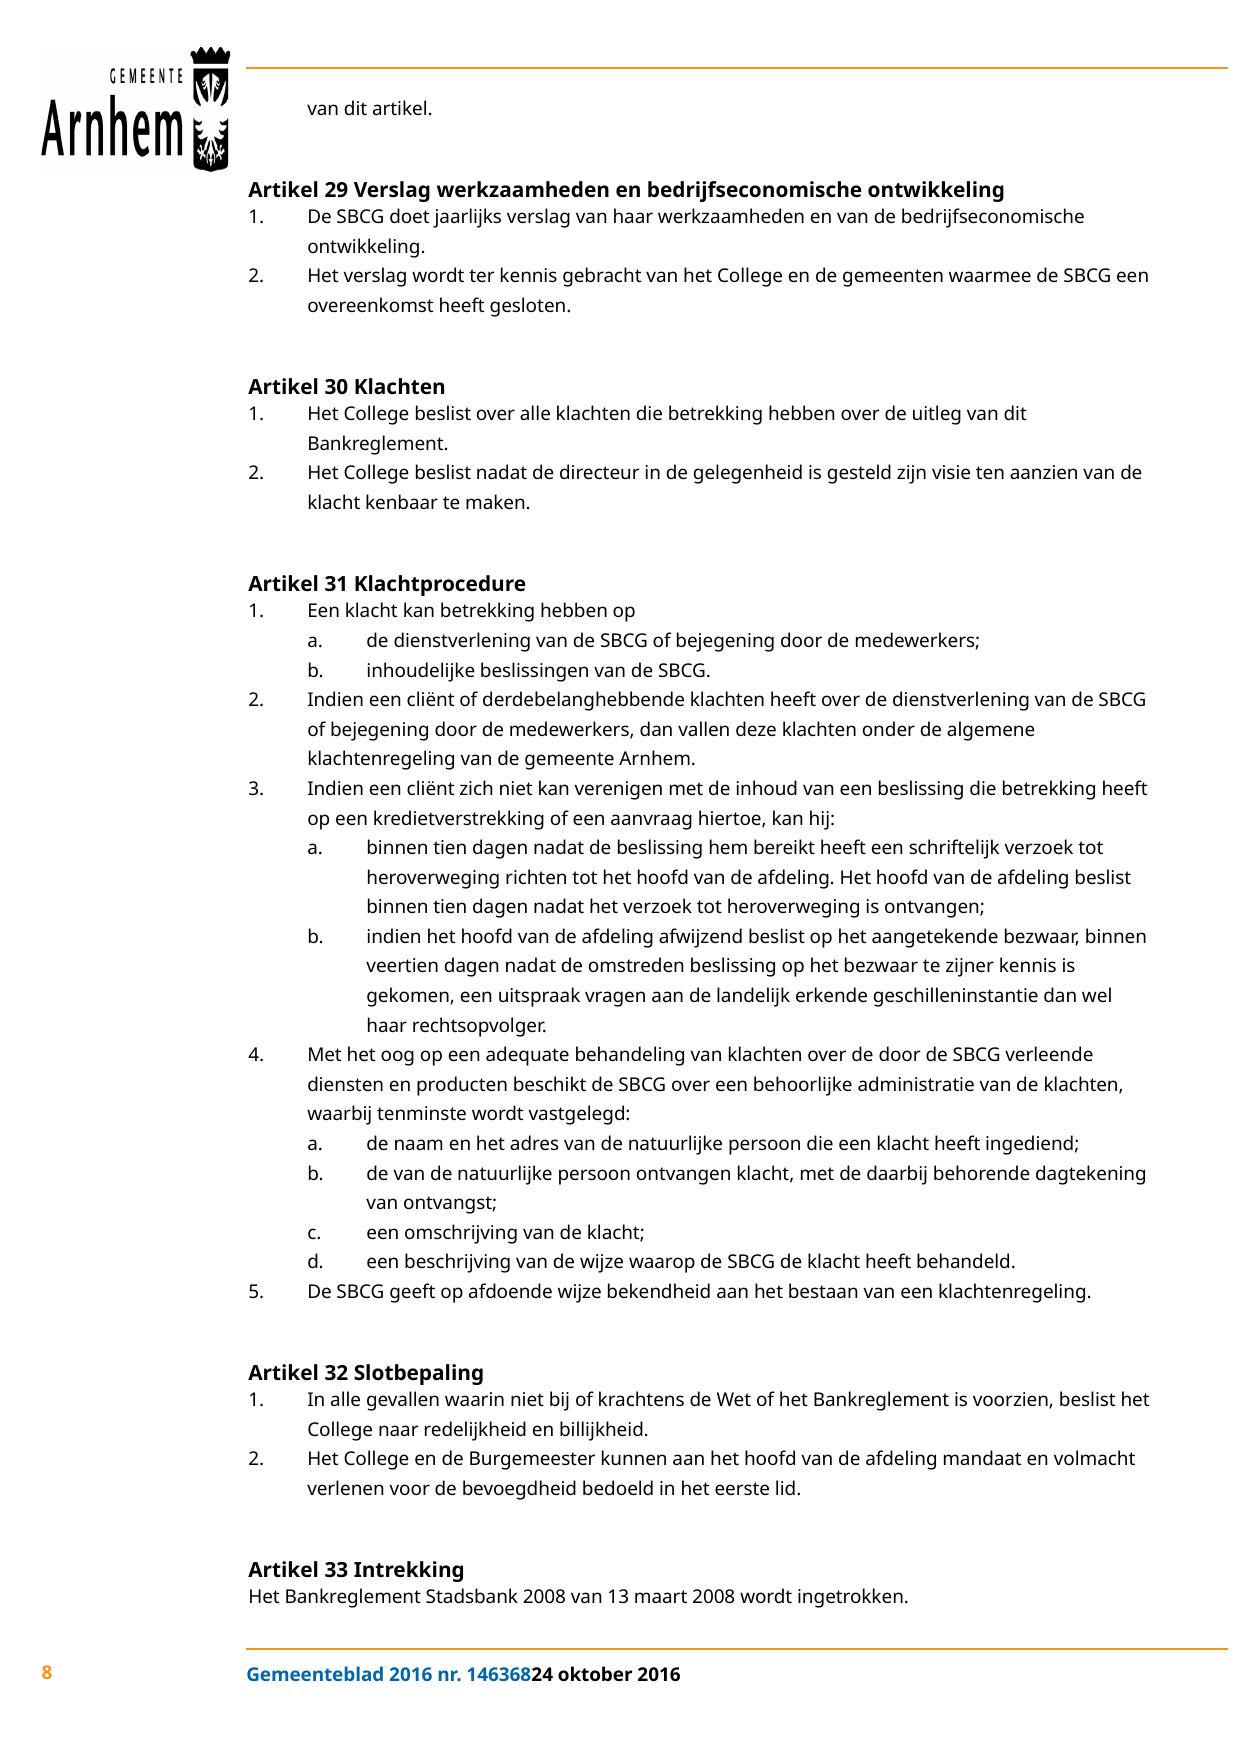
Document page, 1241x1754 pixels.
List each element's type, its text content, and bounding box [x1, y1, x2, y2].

text Artikel 32 Slotbepaling [248, 1358, 1152, 1386]
list Met het oog op een adequate behandeling van klachten over de door de SBCG verleende diensten en producten beschikt de SBCG over een behoorlijke administratie van de klachten, waarbij tenminste wordt vastgelegd: [248, 1041, 1152, 1126]
list inhoudelijke beslissingen van de SBCG. [307, 657, 1152, 682]
list Een klacht kan betrekking hebben op [248, 598, 1152, 623]
list de van de natuurlijke persoon ontvangen klacht, met de daarbij behorende dagtekening van ontvangst; [307, 1160, 1152, 1215]
list Indien een cliënt zich niet kan verenigen met de inhoud van een beslissing die betrekking heeft op een kredietverstrekking of een aanvraag hiertoe, kan hij: [248, 775, 1152, 830]
list indien het hoofd van de afdeling afwijzend beslist op het aangetekende bezwaar, binnen veertien dagen nadat de omstreden beslissing op het bezwaar te zijner kennis is gekomen, een uitspraak vragen aan de landelijk erkende geschilleninstantie dan wel haar rechtsopvolger. [307, 923, 1152, 1037]
list Het College en de Burgemeester kunnen aan het hoofd van de afdeling mandaat en volmacht verlenen voor de bevoegdheid bedoeld in het eerste lid. [248, 1446, 1152, 1501]
list De SBCG doet jaarlijks verslag van haar werkzaamheden en van de bedrijfseconomische ontwikkeling. [248, 203, 1152, 258]
list de dienstverlening van de SBCG of bejegening door de medewerkers; [307, 627, 1152, 653]
list In alle gevallen waarin niet bij of krachtens de Wet of het Bankreglement is voorzien, beslist het College naar redelijkheid en billijkheid. [248, 1386, 1152, 1442]
text Artikel 29 Verslag werkzaamheden en bedrijfseconomische ontwikkeling [248, 175, 1152, 203]
list van dit artikel. [248, 95, 1152, 121]
list Het College beslist over alle klachten die betrekking hebben over de uitleg van dit Bankreglement. [248, 400, 1152, 456]
list De SBCG geeft op afdoende wijze bekendheid aan het bestaan van een klachtenregeling. [248, 1278, 1152, 1304]
list Het College beslist nadat de directeur in de gelegenheid is gesteld zijn visie ten aanzien van de klacht kenbaar te maken. [248, 459, 1152, 515]
list binnen tien dagen nadat de beslissing hem bereikt heeft een schriftelijk verzoek tot heroverweging richten tot het hoofd van de afdeling. Het hoofd van de afdeling beslist binnen tien dagen nadat het verzoek tot heroverweging is ontvangen; [307, 834, 1152, 919]
list een beschrijving van de wijze waarop de SBCG de klacht heeft behandeld. [307, 1248, 1152, 1274]
text Artikel 31 Klachtprocedure [248, 569, 1152, 598]
list de naam en het adres van de natuurlijke persoon die een klacht heeft ingediend; [307, 1130, 1152, 1156]
text Artikel 33 Intrekking [248, 1555, 1152, 1584]
list Het verslag wordt ter kennis gebracht van het College en de gemeenten waarmee de SBCG een overeenkomst heeft gesloten. [248, 262, 1152, 318]
picture [41, 47, 231, 172]
list Indien een cliënt of derdebelanghebbende klachten heeft over de dienstverlening van de SBCG of bejegening door de medewerkers, dan vallen deze klachten onder de algemene klachtenregeling van de gemeente Arnhem. [248, 686, 1152, 771]
text Artikel 30 Klachten [248, 372, 1152, 400]
text Het Bankreglement Stadsbank 2008 van 13 maart 2008 wordt ingetrokken. [248, 1584, 1152, 1609]
list een omschrijving van de klacht; [307, 1219, 1152, 1244]
